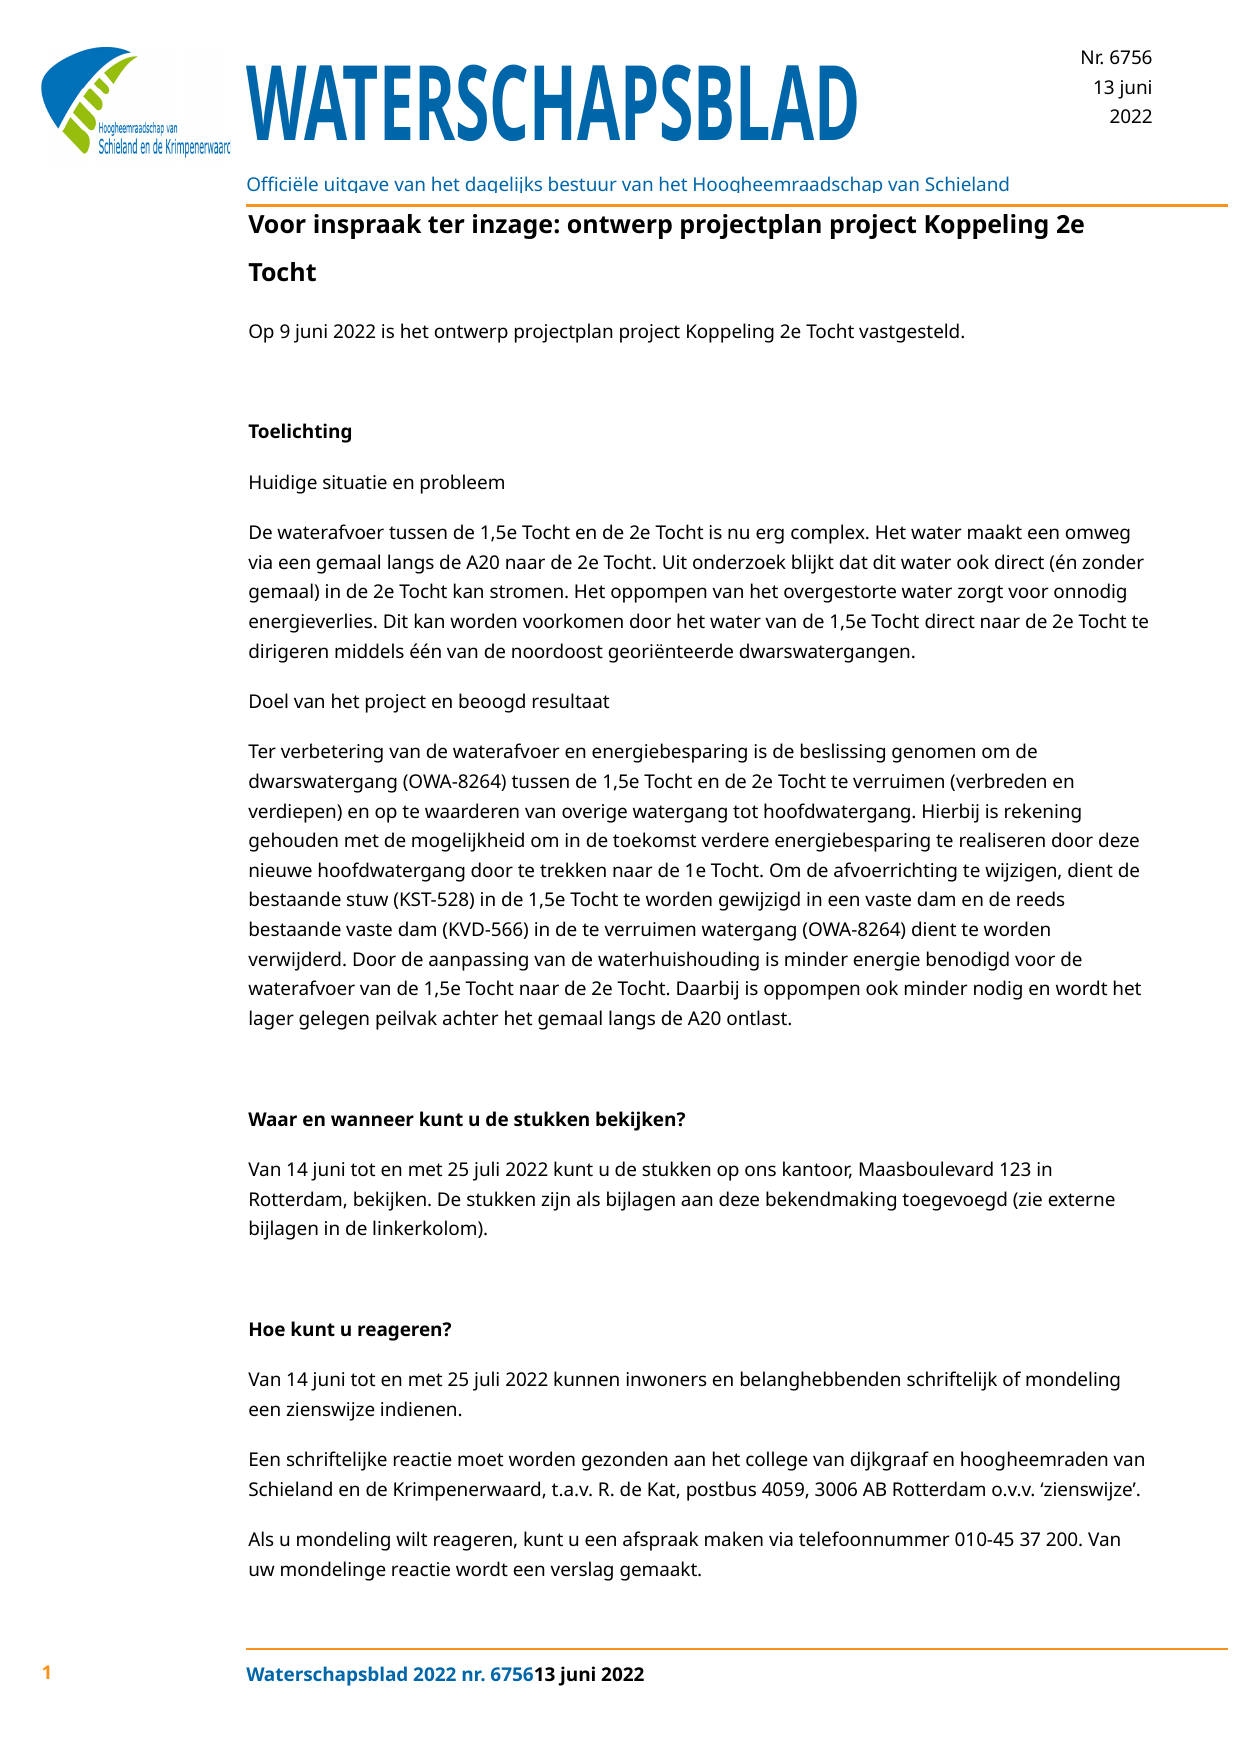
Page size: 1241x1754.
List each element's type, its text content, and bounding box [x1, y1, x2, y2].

text De waterafvoer tussen de 1,5e Tocht en de 2e Tocht is nu erg complex. Het water maakt een omweg via een gemaal langs de A20 naar de 2e Tocht. Uit onderzoek blijkt dat dit water ook direct (én zonder gemaal) in de 2e Tocht kan stromen. Het oppompen van het overgestorte water zorgt voor onnodig energieverlies. Dit kan worden voorkomen door het water van de 1,5e Tocht direct naar de 2e Tocht te dirigeren middels één van de noordoost georiënteerde dwarswatergangen. [248, 519, 1152, 664]
text Een schriftelijke reactie moet worden gezonden aan het college van dijkgraaf en hoog­heemraden van Schieland en de Krimpenerwaard, t.a.v. R. de Kat, postbus 4059, 3006 AB Rotterdam o.v.v. ‘zienswijze’. [248, 1447, 1152, 1502]
text Van 14 juni tot en met 25 juli 2022 kunt u de stukken op ons kantoor, Maasboulevard 123 in Rotterdam, bekijken. De stukken zijn als bijlagen aan deze bekendmaking toegevoegd (zie externe bijlagen in de linkerkolom). [248, 1156, 1152, 1241]
text Hoe kunt u reageren? [248, 1316, 1152, 1342]
text Huidige situatie en probleem [248, 469, 1152, 495]
text Voor inspraak ter inzage: ontwerp projectplan project Koppeling 2e Tocht [248, 207, 1152, 288]
text Van 14 juni tot en met 25 juli 2022 kunnen inwoners en belanghebbenden schriftelijk of mondeling een zienswijze indienen. [248, 1367, 1152, 1422]
text Waar en wanneer kunt u de stukken bekijken? [248, 1106, 1152, 1132]
text Ter verbetering van de waterafvoer en energiebesparing is de beslissing genomen om de dwarswatergang (OWA-8264) tussen de 1,5e Tocht en de 2e Tocht te verruimen (verbreden en verdiepen) en op te waarderen van overige watergang tot hoofdwatergang. Hierbij is rekening gehouden met de mogelijkheid om in de toekomst verdere energiebesparing te realiseren door deze nieuwe hoofdwatergang door te trekken naar de 1e Tocht. Om de afvoerrichting te wijzigen, dient de bestaande stuw (KST-528) in de 1,5e Tocht te worden gewijzigd in een vaste dam en de reeds bestaande vaste dam (KVD-566) in de te verruimen watergang (OWA-8264) dient te worden verwijderd. Door de aanpassing van de waterhuishouding is minder energie benodigd voor de waterafvoer van de 1,5e Tocht naar de 2e Tocht. Daarbij is oppompen ook minder nodig en wordt het lager gelegen peilvak achter het gemaal langs de A20 ontlast. [248, 739, 1152, 1031]
text Doel van het project en beoogd resultaat [248, 688, 1152, 714]
picture [41, 47, 231, 172]
text Toelichting [248, 419, 1152, 444]
text Op 9 juni 2022 is het ontwerp projectplan project Koppeling 2e Tocht vastgesteld. [248, 318, 1152, 344]
text Als u mondeling wilt reageren, kunt u een afspraak maken via telefoonnummer 010-45 37 200. Van uw mondelinge reactie wordt een verslag gemaakt. [248, 1527, 1152, 1582]
